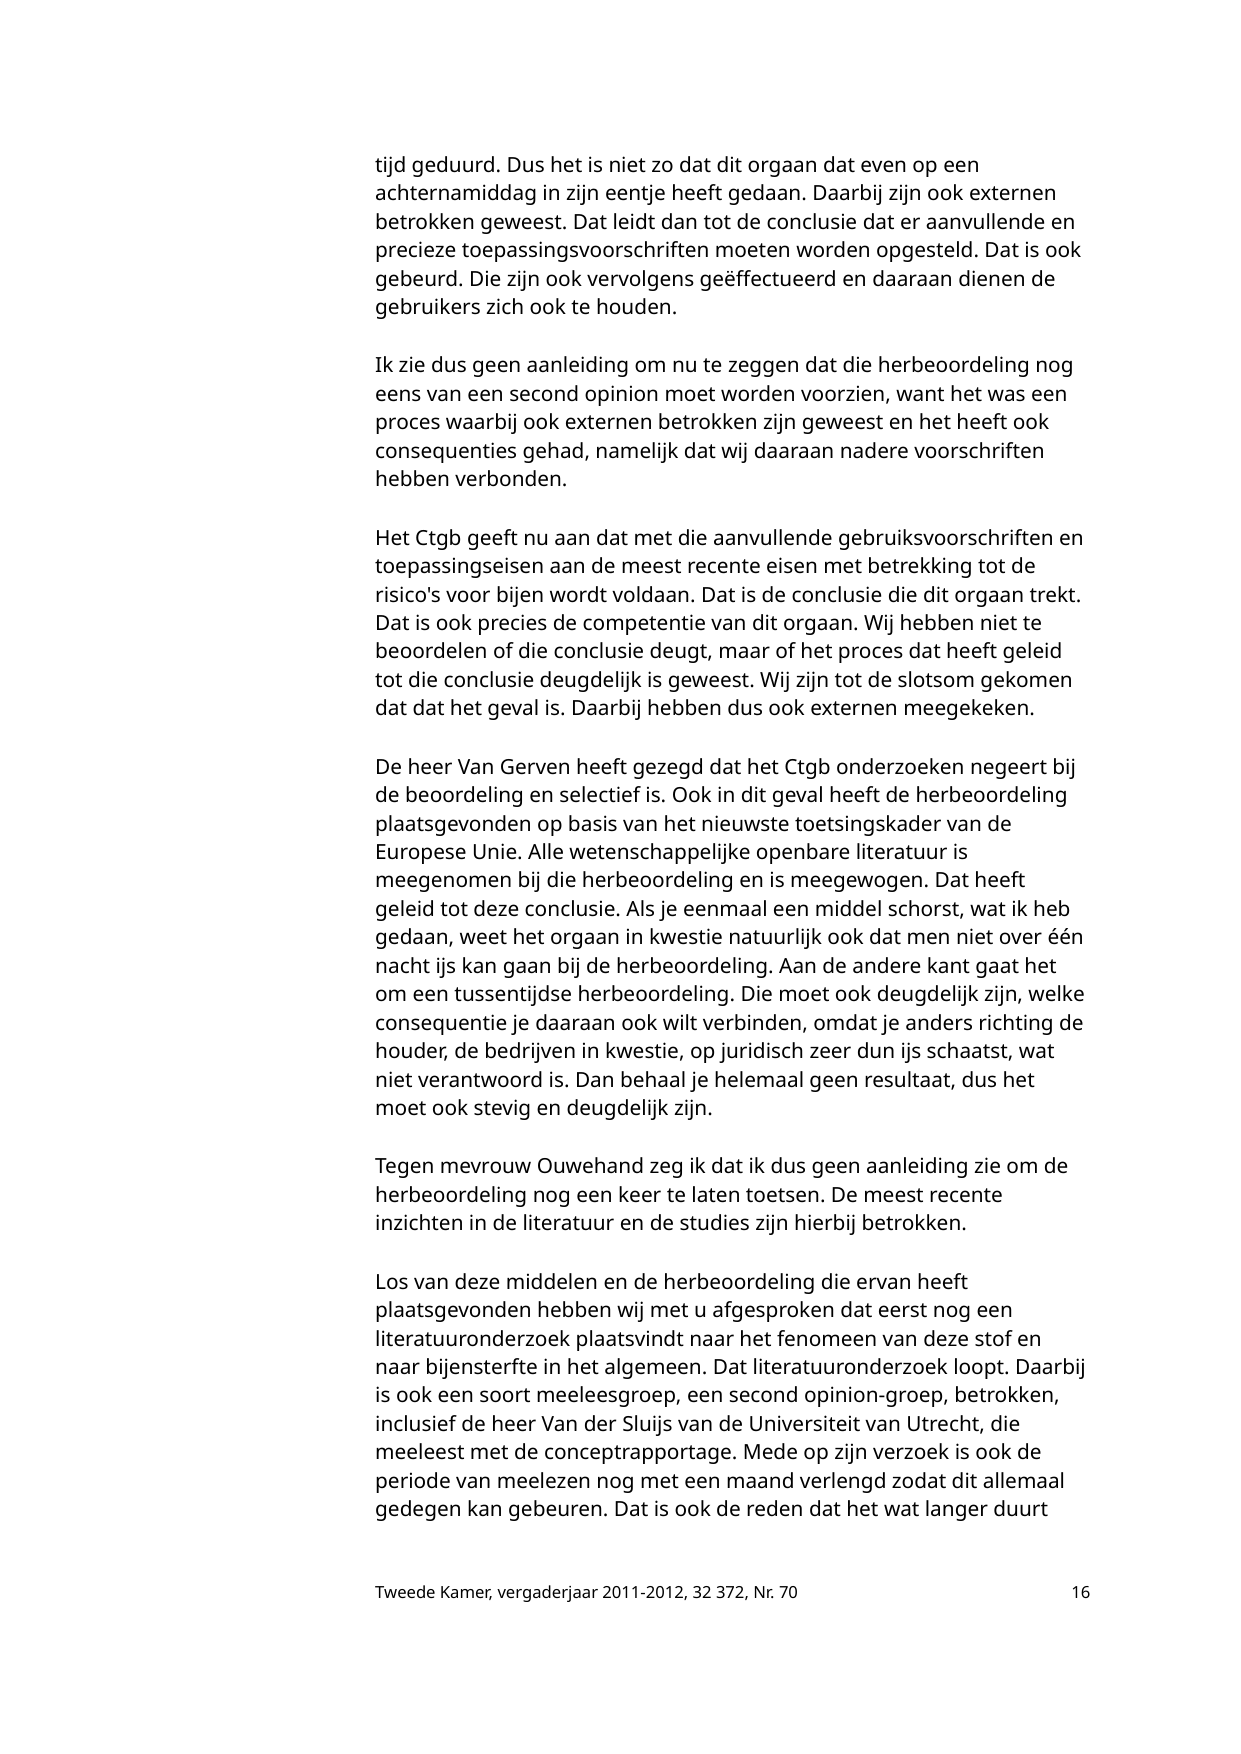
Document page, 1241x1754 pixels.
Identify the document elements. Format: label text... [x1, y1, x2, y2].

text tijd geduurd. Dus het is niet zo dat dit orgaan dat even op een achternamiddag in zijn eentje heeft gedaan. Daarbij zijn ook externen betrokken geweest. Dat leidt dan tot de conclusie dat er aanvullende en precieze toepassingsvoorschriften moeten worden opgesteld. Dat is ook gebeurd. Die zijn ook vervolgens geëffectueerd en daaraan dienen de gebruikers zich ook te houden. [375, 150, 1090, 321]
text De heer Van Gerven heeft gezegd dat het Ctgb onderzoeken negeert bij de beoordeling en selectief is. Ook in dit geval heeft de herbeoordeling plaatsgevonden op basis van het nieuwste toetsingskader van de Europese Unie. Alle wetenschappelijke openbare literatuur is meegenomen bij die herbeoordeling en is meegewogen. Dat heeft geleid tot deze conclusie. Als je eenmaal een middel schorst, wat ik heb gedaan, weet het orgaan in kwestie natuurlijk ook dat men niet over één nacht ijs kan gaan bij de herbeoordeling. Aan de andere kant gaat het om een tussentijdse herbeoordeling. Die moet ook deugdelijk zijn, welke consequentie je daaraan ook wilt verbinden, omdat je anders richting de houder, de bedrijven in kwestie, op juridisch zeer dun ijs schaatst, wat niet verantwoord is. Dan behaal je helemaal geen resultaat, dus het moet ook stevig en deugdelijk zijn. [375, 752, 1090, 1122]
text Los van deze middelen en de herbeoordeling die ervan heeft plaatsgevonden hebben wij met u afgesproken dat eerst nog een literatuuronderzoek plaatsvindt naar het fenomeen van deze stof en naar bijensterfte in het algemeen. Dat literatuuronderzoek loopt. Daarbij is ook een soort meeleesgroep, een second opinion-groep, betrokken, inclusief de heer Van der Sluijs van de Universiteit van Utrecht, die meeleest met de conceptrapportage. Mede op zijn verzoek is ook de periode van meelezen nog met een maand verlengd zodat dit allemaal gedegen kan gebeuren. Dat is ook de reden dat het wat langer duurt [375, 1267, 1090, 1523]
text Ik zie dus geen aanleiding om nu te zeggen dat die herbeoordeling nog eens van een second opinion moet worden voorzien, want het was een proces waarbij ook externen betrokken zijn geweest en het heeft ook consequenties gehad, namelijk dat wij daaraan nadere voorschriften hebben verbonden. [375, 351, 1090, 493]
text Het Ctgb geeft nu aan dat met die aanvullende gebruiksvoorschriften en toepassingseisen aan de meest recente eisen met betrekking tot de risico's voor bijen wordt voldaan. Dat is de conclusie die dit orgaan trekt. Dat is ook precies de competentie van dit orgaan. Wij hebben niet te beoordelen of die conclusie deugt, maar of het proces dat heeft geleid tot die conclusie deugdelijk is geweest. Wij zijn tot de slotsom gekomen dat dat het geval is. Daarbij hebben dus ook externen meegekeken. [375, 523, 1090, 722]
text Tegen mevrouw Ouwehand zeg ik dat ik dus geen aanleiding zie om de herbeoordeling nog een keer te laten toetsen. De meest recente inzichten in de literatuur en de studies zijn hierbij betrokken. [375, 1152, 1090, 1237]
